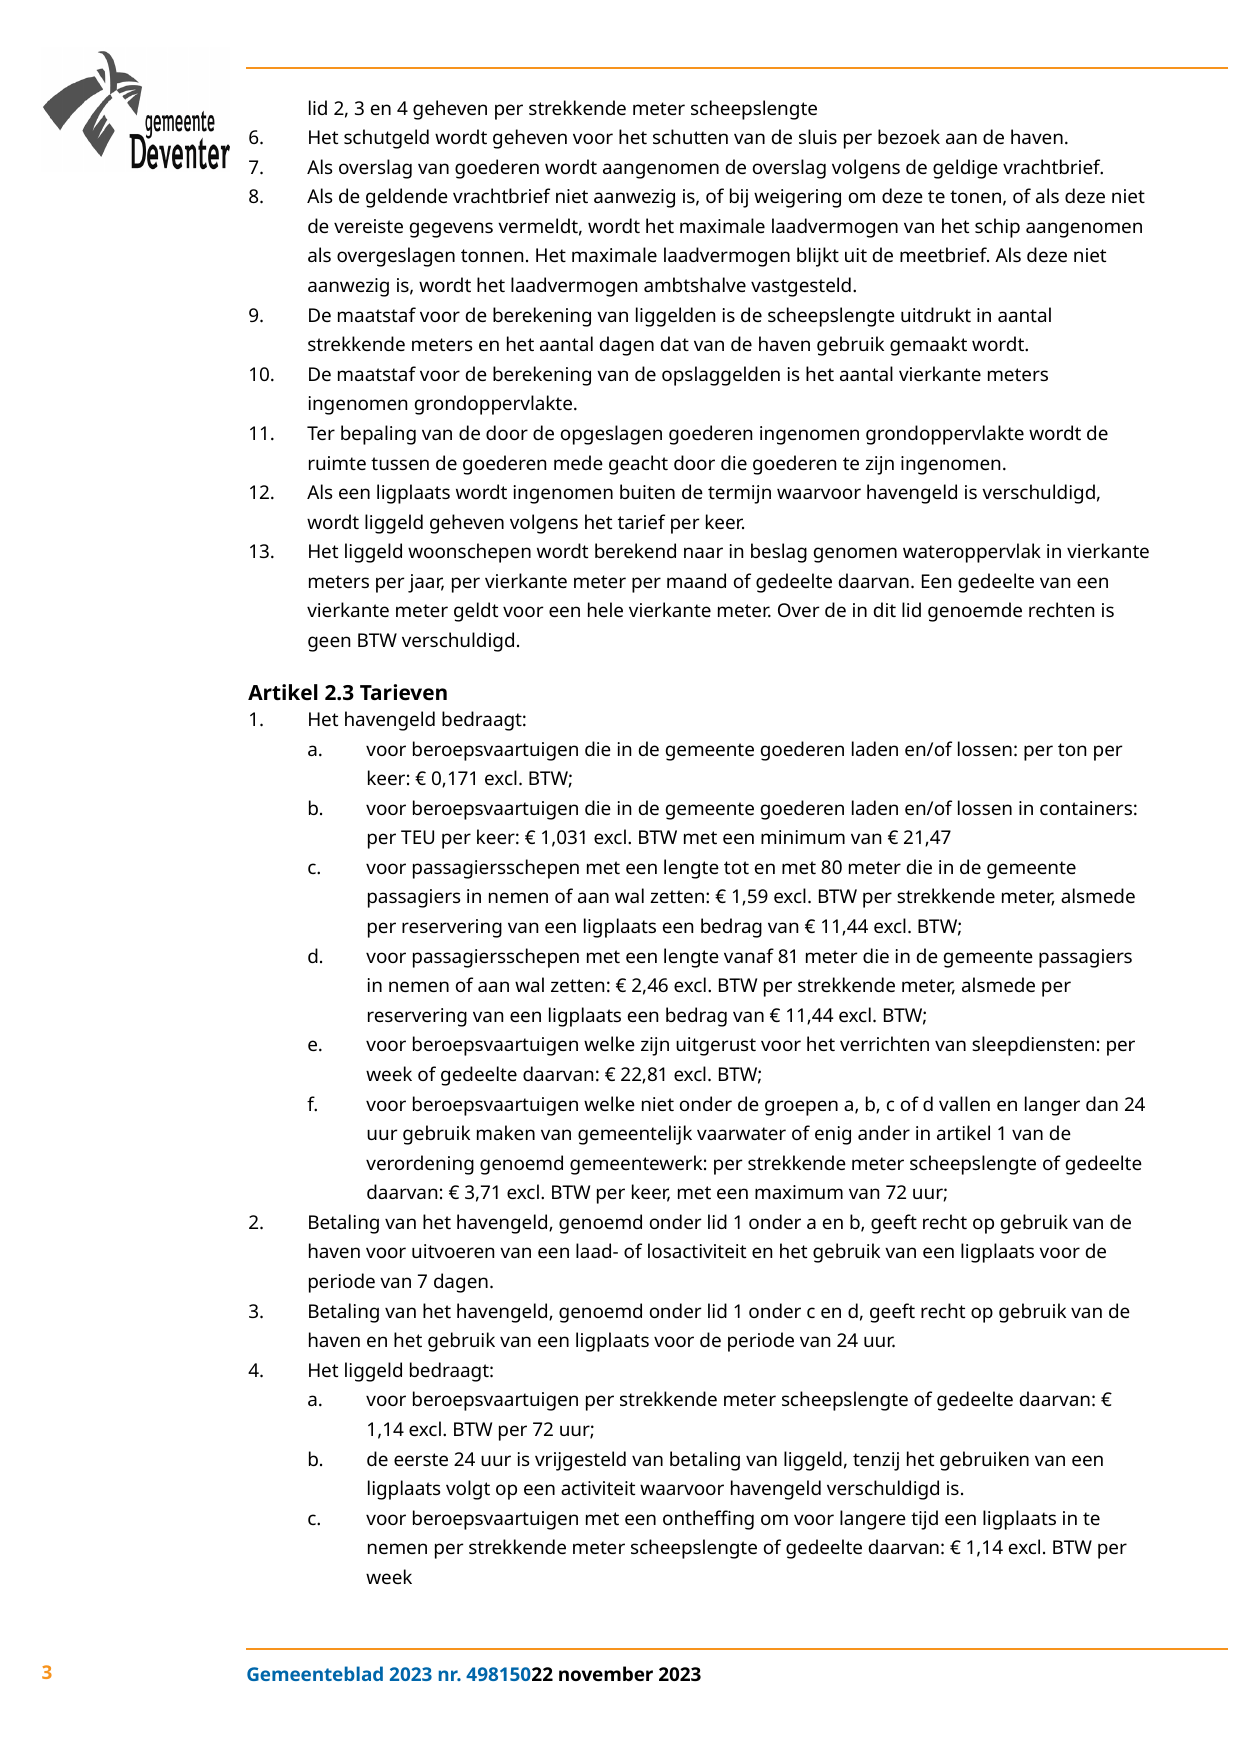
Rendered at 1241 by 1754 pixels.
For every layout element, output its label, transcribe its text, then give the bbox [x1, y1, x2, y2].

list Betaling van het havengeld, genoemd onder lid 1 onder c en d, geeft recht op gebruik van de haven en het gebruik van een ligplaats voor de periode van 24 uur. [248, 1298, 1152, 1353]
list Het liggeld bedraagt: [248, 1357, 1152, 1383]
list Als de geldende vrachtbrief niet aanwezig is, of bij weigering om deze te tonen, of als deze niet de vereiste gegevens vermeldt, wordt het maximale laadvermogen van het schip aangenomen als overgeslagen tonnen. Het maximale laadvermogen blijkt uit de meetbrief. Als deze niet aanwezig is, wordt het laadvermogen ambtshalve vastgesteld. [248, 183, 1152, 298]
list voor beroepsvaartuigen met een ontheffing om voor langere tijd een ligplaats in te nemen per strekkende meter scheepslengte of gedeelte daarvan: € 1,14 excl. BTW per week [307, 1505, 1152, 1590]
list Als overslag van goederen wordt aangenomen de overslag volgens de geldige vrachtbrief. [248, 154, 1152, 180]
list voor beroepsvaartuigen die in de gemeente goederen laden en/of lossen: per ton per keer: € 0,171 excl. BTW; [307, 736, 1152, 791]
list voor beroepsvaartuigen per strekkende meter scheepslengte of gedeelte daarvan: € 1,14 excl. BTW per 72 uur; [307, 1387, 1152, 1442]
list Als een ligplaats wordt ingenomen buiten de termijn waarvoor havengeld is verschuldigd, wordt liggeld geheven volgens het tarief per keer. [248, 479, 1152, 535]
list voor beroepsvaartuigen welke zijn uitgerust voor het verrichten van sleepdiensten: per week of gedeelte daarvan: € 22,81 excl. BTW; [307, 1032, 1152, 1087]
list lid 2, 3 en 4 geheven per strekkende meter scheepslengte [248, 95, 1152, 121]
list Het schutgeld wordt geheven voor het schutten van de sluis per bezoek aan de haven. [248, 124, 1152, 150]
list Het havengeld bedraagt: [248, 706, 1152, 732]
list voor beroepsvaartuigen die in de gemeente goederen laden en/of lossen in containers: per TEU per keer: € 1,031 excl. BTW met een minimum van € 21,47 [307, 795, 1152, 850]
list Betaling van het havengeld, genoemd onder lid 1 onder a en b, geeft recht op gebruik van de haven voor uitvoeren van een laad- of losactiviteit en het gebruik van een ligplaats voor de periode van 7 dagen. [248, 1209, 1152, 1294]
text Artikel 2.3 Tarieven [248, 678, 1152, 706]
list voor beroepsvaartuigen welke niet onder de groepen a, b, c of d vallen en langer dan 24 uur gebruik maken van gemeentelijk vaarwater of enig ander in artikel 1 van de verordening genoemd gemeentewerk: per strekkende meter scheepslengte of gedeelte daarvan: € 3,71 excl. BTW per keer, met een maximum van 72 uur; [307, 1091, 1152, 1205]
list voor passagiersschepen met een lengte vanaf 81 meter die in de gemeente passagiers in nemen of aan wal zetten: € 2,46 excl. BTW per strekkende meter, alsmede per reservering van een ligplaats een bedrag van € 11,44 excl. BTW; [307, 943, 1152, 1028]
list Het liggeld woonschepen wordt berekend naar in beslag genomen wateroppervlak in vierkante meters per jaar, per vierkante meter per maand of gedeelte daarvan. Een gedeelte van een vierkante meter geldt voor een hele vierkante meter. Over de in dit lid genoemde rechten is geen BTW verschuldigd. [248, 538, 1152, 653]
list De maatstaf voor de berekening van de opslaggelden is het aantal vierkante meters ingenomen grondoppervlakte. [248, 361, 1152, 416]
list de eerste 24 uur is vrijgesteld van betaling van liggeld, tenzij het gebruiken van een ligplaats volgt op een activiteit waarvoor havengeld verschuldigd is. [307, 1446, 1152, 1501]
list voor passagiersschepen met een lengte tot en met 80 meter die in de gemeente passagiers in nemen of aan wal zetten: € 1,59 excl. BTW per strekkende meter, alsmede per reservering van een ligplaats een bedrag van € 11,44 excl. BTW; [307, 854, 1152, 939]
list Ter bepaling van de door de opgeslagen goederen ingenomen grondoppervlakte wordt de ruimte tussen de goederen mede geacht door die goederen te zijn ingenomen. [248, 420, 1152, 476]
picture [41, 47, 231, 172]
list De maatstaf voor de berekening van liggelden is de scheepslengte uitdrukt in aantal strekkende meters en het aantal dagen dat van de haven gebruik gemaakt wordt. [248, 302, 1152, 357]
